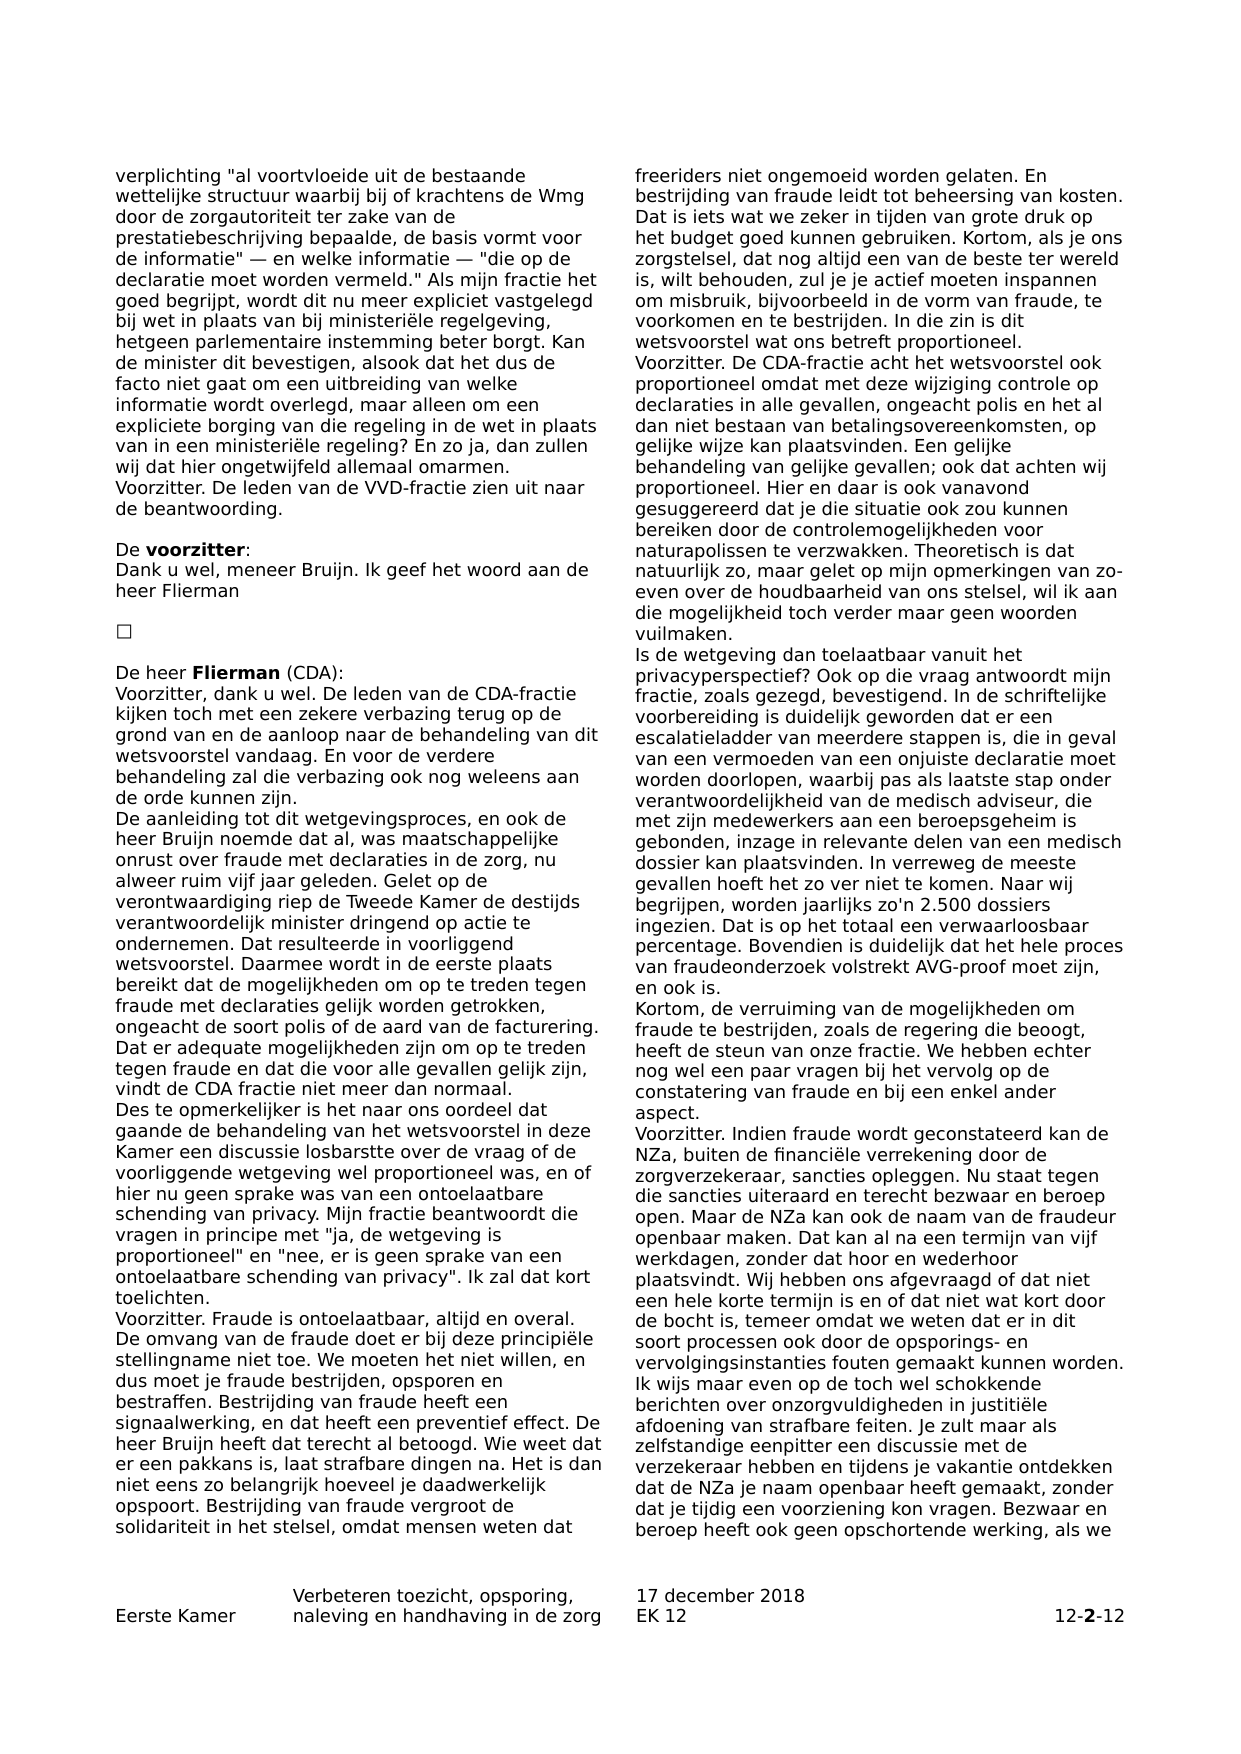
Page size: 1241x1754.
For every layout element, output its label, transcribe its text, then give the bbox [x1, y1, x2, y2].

text Voorzitter. De leden van de VVD-fractie zien uit naar de beantwoording. [115, 478, 605, 519]
text De voorzitter: [115, 539, 605, 560]
text ⬜ [115, 622, 605, 643]
text De aanleiding tot dit wetgevingsproces, en ook de heer Bruijn noemde dat al, was maatschappelijke onrust over fraude met declaraties in de zorg, nu alweer ruim vijf jaar geleden. Gelet op de verontwaardiging riep de Tweede Kamer de destijds verantwoordelijk minister dringend op actie te ondernemen. Dat resulteerde in voorliggend wetsvoorstel. Daarmee wordt in de eerste plaats bereikt dat de mogelijkheden om op te treden tegen fraude met declaraties gelijk worden getrokken, ongeacht de soort polis of de aard van de facturering. Dat er adequate mogelijkheden zijn om op te treden tegen fraude en dat die voor alle gevallen gelijk zijn, vindt de CDA fractie niet meer dan normaal. [115, 808, 605, 1100]
text Is de wetgeving dan toelaatbaar vanuit het privacyperspectief? Ook op die vraag antwoordt mijn fractie, zoals gezegd, bevestigend. In de schriftelijke voorbereiding is duidelijk geworden dat er een escalatieladder van meerdere stappen is, die in geval van een vermoeden van een onjuiste declaratie moet worden doorlopen, waarbij pas als laatste stap onder verantwoordelijkheid van de medisch adviseur, die met zijn medewerkers aan een beroepsgeheim is gebonden, inzage in relevante delen van een medisch dossier kan plaatsvinden. In verreweg de meeste gevallen hoeft het zo ver niet te komen. Naar wij begrijpen, worden jaarlijks zo'n 2.500 dossiers ingezien. Dat is op het totaal een verwaarloosbaar percentage. Bovendien is duidelijk dat het hele proces van fraudeonderzoek volstrekt AVG-proof moet zijn, en ook is. [635, 644, 1125, 999]
text Kortom, de verruiming van de mogelijkheden om fraude te bestrijden, zoals de regering die beoogt, heeft de steun van onze fractie. We hebben echter nog wel een paar vragen bij het vervolg op de constatering van fraude en bij een enkel ander aspect. [635, 999, 1125, 1124]
text Voorzitter. Fraude is ontoelaatbaar, altijd en overal. De omvang van de fraude doet er bij deze principiële stellingname niet toe. We moeten het niet willen, en dus moet je fraude bestrijden, opsporen en bestraffen. Bestrijding van fraude heeft een signaalwerking, en dat heeft een preventief effect. De heer Bruijn heeft dat terecht al betoogd. Wie weet dat er een pakkans is, laat strafbare dingen na. Het is dan niet eens zo belangrijk hoeveel je daadwerkelijk opspoort. Bestrijding van fraude vergroot de solidariteit in het stelsel, omdat mensen weten dat [115, 1308, 605, 1537]
text De heer Flierman (CDA): [115, 663, 605, 683]
text Voorzitter, dank u wel. De leden van de CDA-fractie kijken toch met een zekere verbazing terug op de grond van en de aanloop naar de behandeling van dit wetsvoorstel vandaag. En voor de verdere behandeling zal die verbazing ook nog weleens aan de orde kunnen zijn. [115, 683, 605, 808]
text Voorzitter. De CDA-fractie acht het wetsvoorstel ook proportioneel omdat met deze wijziging controle op declaraties in alle gevallen, ongeacht polis en het al dan niet bestaan van betalingsovereenkomsten, op gelijke wijze kan plaatsvinden. Een gelijke behandeling van gelijke gevallen; ook dat achten wij proportioneel. Hier en daar is ook vanavond gesuggereerd dat je die situatie ook zou kunnen bereiken door de controlemogelijkheden voor naturapolissen te verzwakken. Theoretisch is dat natuurlijk zo, maar gelet op mijn opmerkingen van zo-even over de houdbaarheid van ons stelsel, wil ik aan die mogelijkheid toch verder maar geen woorden vuilmaken. [635, 353, 1125, 644]
text Des te opmerkelijker is het naar ons oordeel dat gaande de behandeling van het wetsvoorstel in deze Kamer een discussie losbarstte over de vraag of de voorliggende wetgeving wel proportioneel was, en of hier nu geen sprake was van een ontoelaatbare schending van privacy. Mijn fractie beantwoordt die vragen in principe met "ja, de wetgeving is proportioneel" en "nee, er is geen sprake van een ontoelaatbare schending van privacy". Ik zal dat kort toelichten. [115, 1100, 605, 1308]
text freeriders niet ongemoeid worden gelaten. En bestrijding van fraude leidt tot beheersing van kosten. Dat is iets wat we zeker in tijden van grote druk op het budget goed kunnen gebruiken. Kortom, als je ons zorgstelsel, dat nog altijd een van de beste ter wereld is, wilt behouden, zul je je actief moeten inspannen om misbruik, bijvoorbeeld in de vorm van fraude, te voorkomen en te bestrijden. In die zin is dit wetsvoorstel wat ons betreft proportioneel. [635, 165, 1125, 353]
text Dank u wel, meneer Bruijn. Ik geef het woord aan de heer Flierman [115, 560, 605, 602]
text verplichting "al voortvloeide uit de bestaande wettelijke structuur waarbij bij of krachtens de Wmg door de zorgautoriteit ter zake van de prestatiebeschrijving bepaalde, de basis vormt voor de informatie" — en welke informatie — "die op de declaratie moet worden vermeld." Als mijn fractie het goed begrijpt, wordt dit nu meer expliciet vastgelegd bij wet in plaats van bij ministeriële regelgeving, hetgeen parlementaire instemming beter borgt. Kan de minister dit bevestigen, alsook dat het dus de facto niet gaat om een uitbreiding van welke informatie wordt overlegd, maar alleen om een expliciete borging van die regeling in de wet in plaats van in een ministeriële regeling? En zo ja, dan zullen wij dat hier ongetwijfeld allemaal omarmen. [115, 165, 605, 478]
text Voorzitter. Indien fraude wordt geconstateerd kan de NZa, buiten de financiële verrekening door de zorgverzekeraar, sancties opleggen. Nu staat tegen die sancties uiteraard en terecht bezwaar en beroep open. Maar de NZa kan ook de naam van de fraudeur openbaar maken. Dat kan al na een termijn van vijf werkdagen, zonder dat hoor en wederhoor plaatsvindt. Wij hebben ons afgevraagd of dat niet een hele korte termijn is en of dat niet wat kort door de bocht is, temeer omdat we weten dat er in dit soort processen ook door de opsporings- en vervolgingsinstanties fouten gemaakt kunnen worden. Ik wijs maar even op de toch wel schokkende berichten over onzorgvuldigheden in justitiële afdoening van strafbare feiten. Je zult maar als zelfstandige eenpitter een discussie met de verzekeraar hebben en tijdens je vakantie ontdekken dat de NZa je naam openbaar heeft gemaakt, zonder dat je tijdig een voorziening kon vragen. Bezwaar en beroep heeft ook geen opschortende werking, als we [635, 1124, 1125, 1540]
